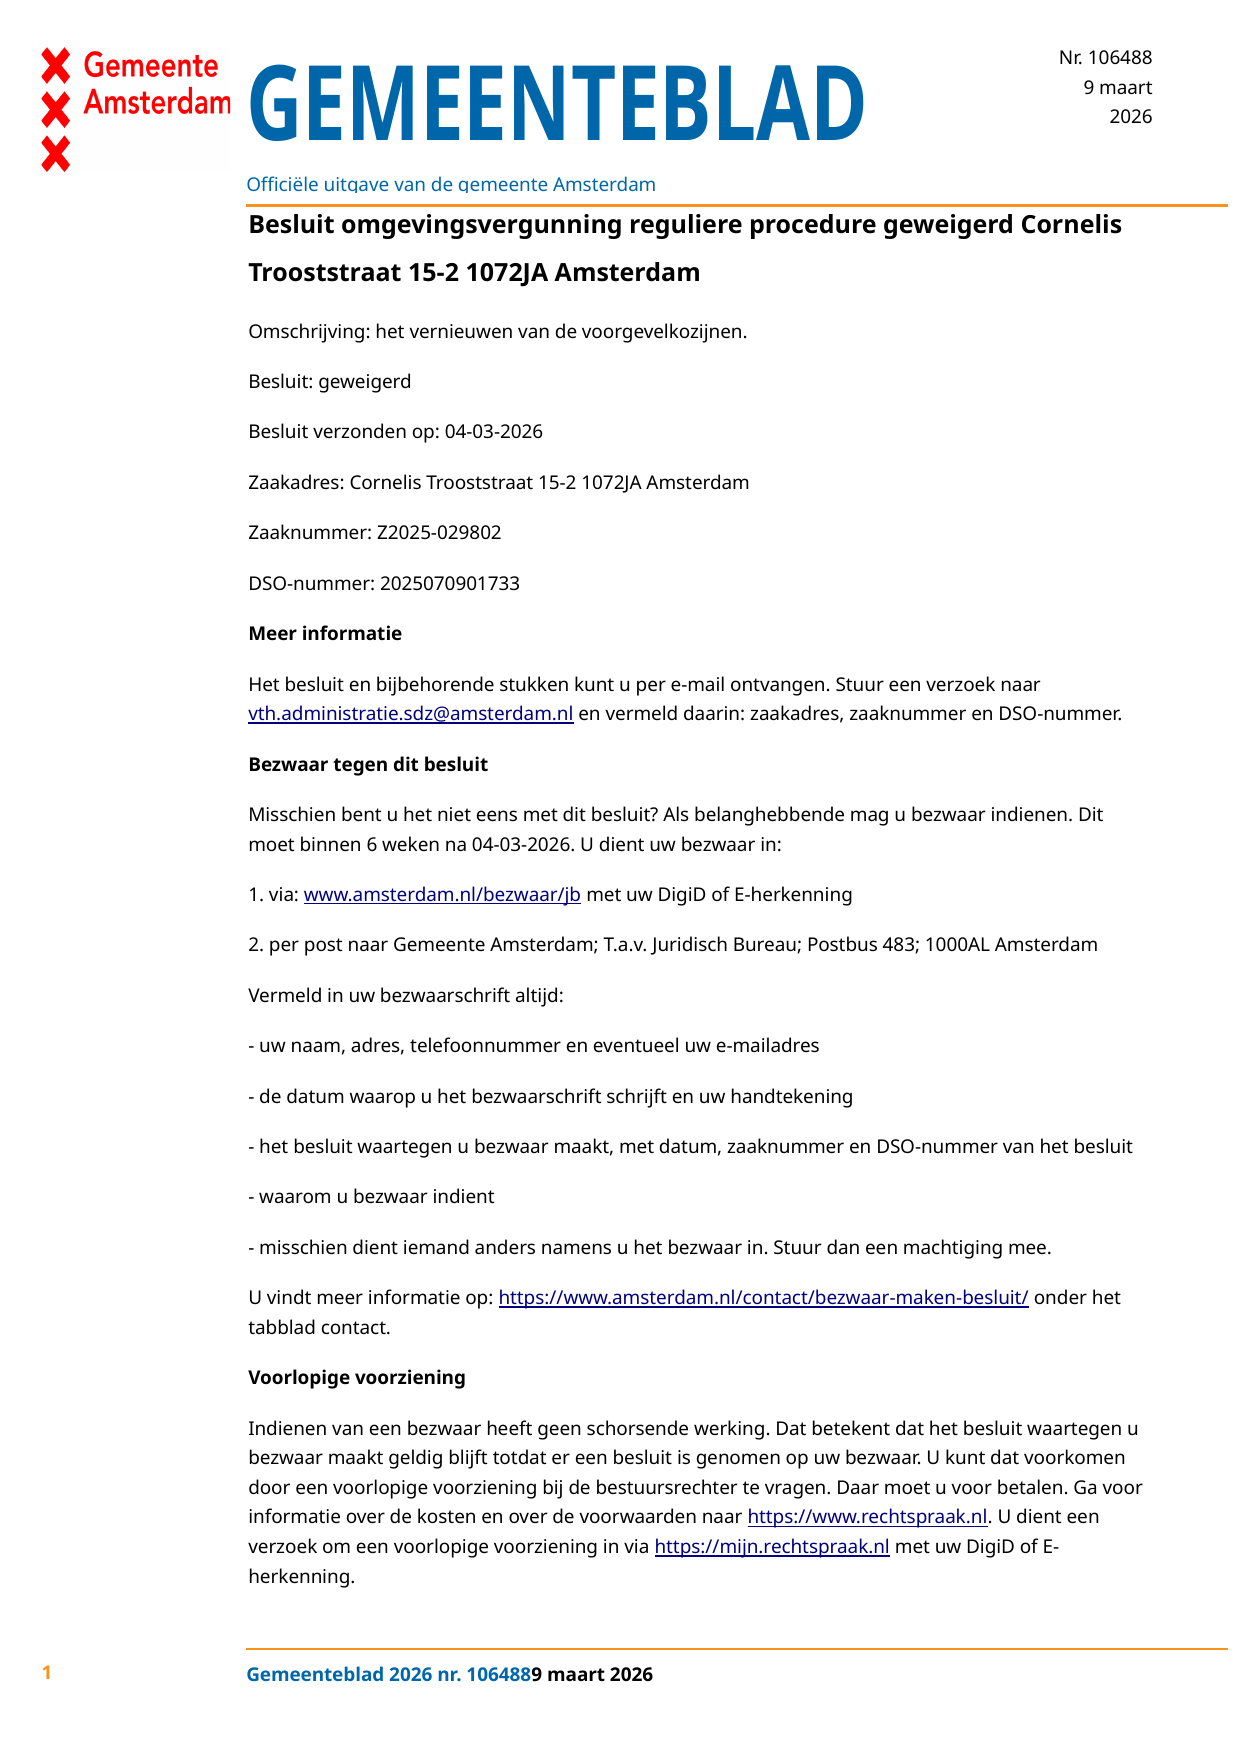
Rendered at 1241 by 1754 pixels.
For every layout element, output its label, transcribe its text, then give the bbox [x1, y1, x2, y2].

text Zaakadres: Cornelis Trooststraat 15-2 1072JA Amsterdam [248, 469, 1152, 495]
text Vermeld in uw bezwaarschrift altijd: [248, 982, 1152, 1008]
picture [41, 47, 231, 172]
text Het besluit en bijbehorende stukken kunt u per e-mail ontvangen. Stuur een verzoek naar vth.administratie.sdz@amsterdam.nl en vermeld daarin: zaakadres, zaaknummer en DSO-nummer. [248, 671, 1152, 726]
text Voorlopige voorziening [248, 1364, 1152, 1390]
text - misschien dient iemand anders namens u het bezwaar in. Stuur dan een machtiging mee. [248, 1234, 1152, 1260]
text Zaaknummer: Z2025-029802 [248, 519, 1152, 545]
text U vindt meer informatie op: https://www.amsterdam.nl/contact/bezwaar-maken-besluit/ onder het tabblad contact. [248, 1284, 1152, 1340]
text - waarom u bezwaar indient [248, 1184, 1152, 1209]
text Besluit verzonden op: 04-03-2026 [248, 419, 1152, 444]
text Omschrijving: het vernieuwen van de voorgevelkozijnen. [248, 318, 1152, 344]
text Meer informatie [248, 620, 1152, 646]
text Besluit: geweigerd [248, 368, 1152, 394]
text DSO-nummer: 2025070901733 [248, 570, 1152, 596]
text - de datum waarop u het bezwaarschrift schrijft en uw handtekening [248, 1083, 1152, 1109]
text Indienen van een bezwaar heeft geen schorsende werking. Dat betekent dat het besluit waartegen u bezwaar maakt geldig blijft totdat er een besluit is genomen op uw bezwaar. U kunt dat voorkomen door een voorlopige voorziening bij de bestuursrechter te vragen. Daar moet u voor betalen. Ga voor informatie over de kosten en over de voorwaarden naar https://www.rechtspraak.nl. U dient een verzoek om een voorlopige voorziening in via https://mijn.rechtspraak.nl met uw DigiD of E-herkenning. [248, 1415, 1152, 1589]
text Misschien bent u het niet eens met dit besluit? Als belanghebbende mag u bezwaar indienen. Dit moet binnen 6 weken na 04-03-2026. U dient uw bezwaar in: [248, 801, 1152, 857]
text 1. via: www.amsterdam.nl/bezwaar/jb met uw DigiD of E-herkenning [248, 881, 1152, 907]
text Bezwaar tegen dit besluit [248, 751, 1152, 777]
text - het besluit waartegen u bezwaar maakt, met datum, zaaknummer en DSO-nummer van het besluit [248, 1133, 1152, 1159]
text Besluit omgevingsvergunning reguliere procedure geweigerd Cornelis Trooststraat 15-2 1072JA Amsterdam [248, 207, 1152, 288]
text 2. per post naar Gemeente Amsterdam; T.a.v. Juridisch Bureau; Postbus 483; 1000AL Amsterdam [248, 932, 1152, 957]
text - uw naam, adres, telefoonnummer en eventueel uw e-mailadres [248, 1032, 1152, 1058]
